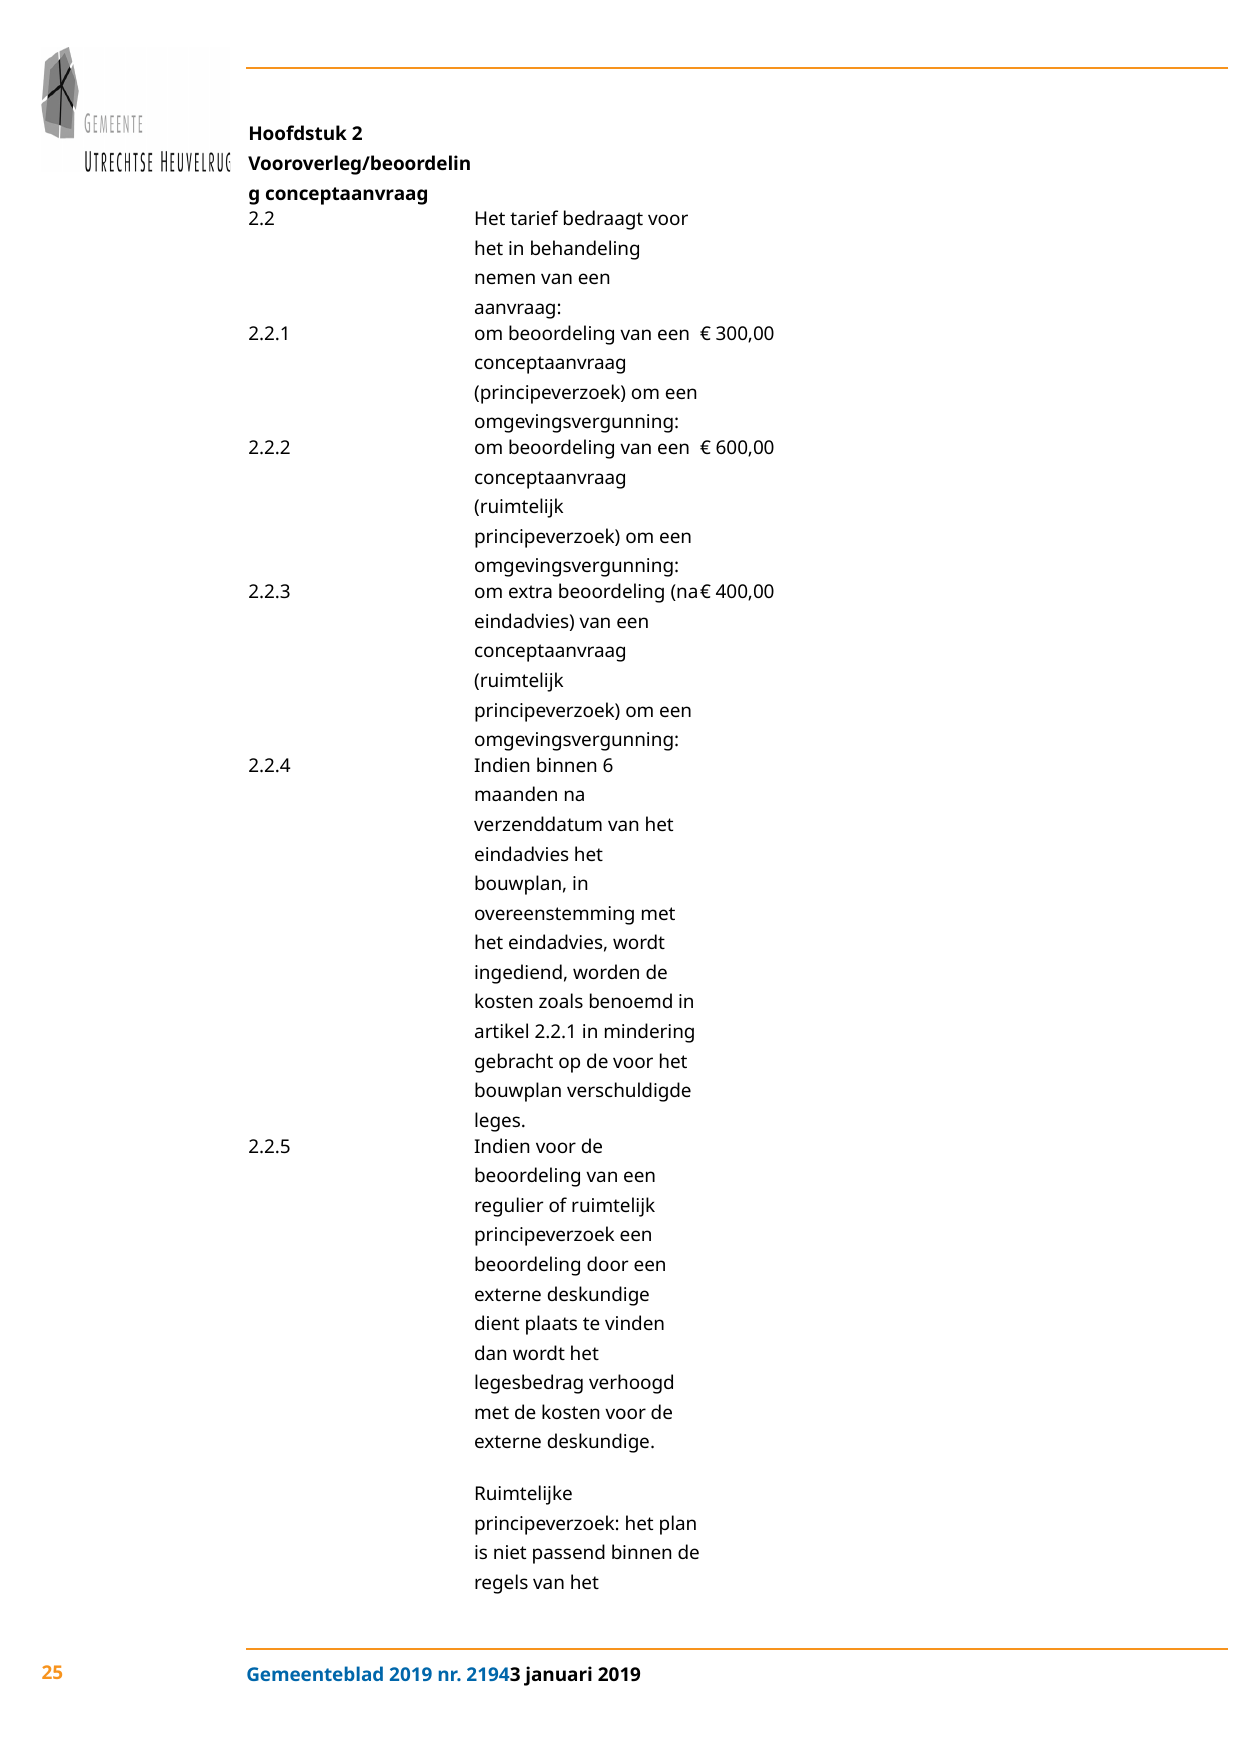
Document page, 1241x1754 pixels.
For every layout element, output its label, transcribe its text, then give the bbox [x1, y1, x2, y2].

table_cell [474, 95, 700, 121]
table_cell [248, 1480, 474, 1594]
table_cell [926, 1133, 1152, 1454]
table_cell Hoofdstuk 2 Vooroverleg/beoordeling conceptaanvraag [248, 121, 474, 205]
table_cell [926, 205, 1152, 320]
table_cell [926, 434, 1152, 578]
table_cell [700, 1133, 926, 1454]
table_cell € 400,00 [700, 579, 926, 752]
table_cell [926, 1454, 1152, 1480]
table_cell Het tarief bedraagt voor het in behandeling nemen van een aanvraag: [474, 205, 700, 320]
table_cell [926, 752, 1152, 1133]
table_cell [248, 1454, 474, 1480]
table_cell [700, 95, 926, 121]
table_cell 2.2.5 [248, 1133, 474, 1454]
table_cell om beoordeling van een conceptaanvraag (principeverzoek) om een omgevingsvergunning: [474, 320, 700, 434]
table_cell [700, 1480, 926, 1594]
table_cell [926, 320, 1152, 434]
table_cell 2.2 [248, 205, 474, 320]
table_cell [474, 1454, 700, 1480]
table_cell [474, 121, 700, 205]
table_cell om extra beoordeling (na eindadvies) van een conceptaanvraag (ruimtelijk principeverzoek) om een omgevingsvergunning: [474, 579, 700, 752]
table_cell [700, 1454, 926, 1480]
table_cell [926, 579, 1152, 752]
table_cell € 300,00 [700, 320, 926, 434]
table_cell 2.2.3 [248, 579, 474, 752]
table_cell [700, 752, 926, 1133]
table_cell [248, 95, 474, 121]
table_cell 2.2.1 [248, 320, 474, 434]
table_cell 2.2.4 [248, 752, 474, 1133]
table_cell [700, 121, 926, 205]
table_cell om beoordeling van een conceptaanvraag (ruimtelijk principeverzoek) om een omgevingsvergunning: [474, 434, 700, 578]
picture [41, 47, 231, 172]
table_cell Ruimtelijke principeverzoek: het plan is niet passend binnen de regels van het [474, 1480, 700, 1594]
table_cell Indien voor de beoordeling van een regulier of ruimtelijk principeverzoek een beoordeling door een externe deskundige dient plaats te vinden dan wordt het legesbedrag verhoogd met de kosten voor de externe deskundige. [474, 1133, 700, 1454]
table_cell [700, 205, 926, 320]
table_cell [926, 95, 1152, 121]
table_cell € 600,00 [700, 434, 926, 578]
table_cell [926, 1480, 1152, 1594]
table_cell Indien binnen 6 maanden na verzenddatum van het eindadvies het bouwplan, in overeenstemming met het eindadvies, wordt ingediend, worden de kosten zoals benoemd in artikel 2.2.1 in mindering gebracht op de voor het bouwplan verschuldigde leges. [474, 752, 700, 1133]
table_cell 2.2.2 [248, 434, 474, 578]
